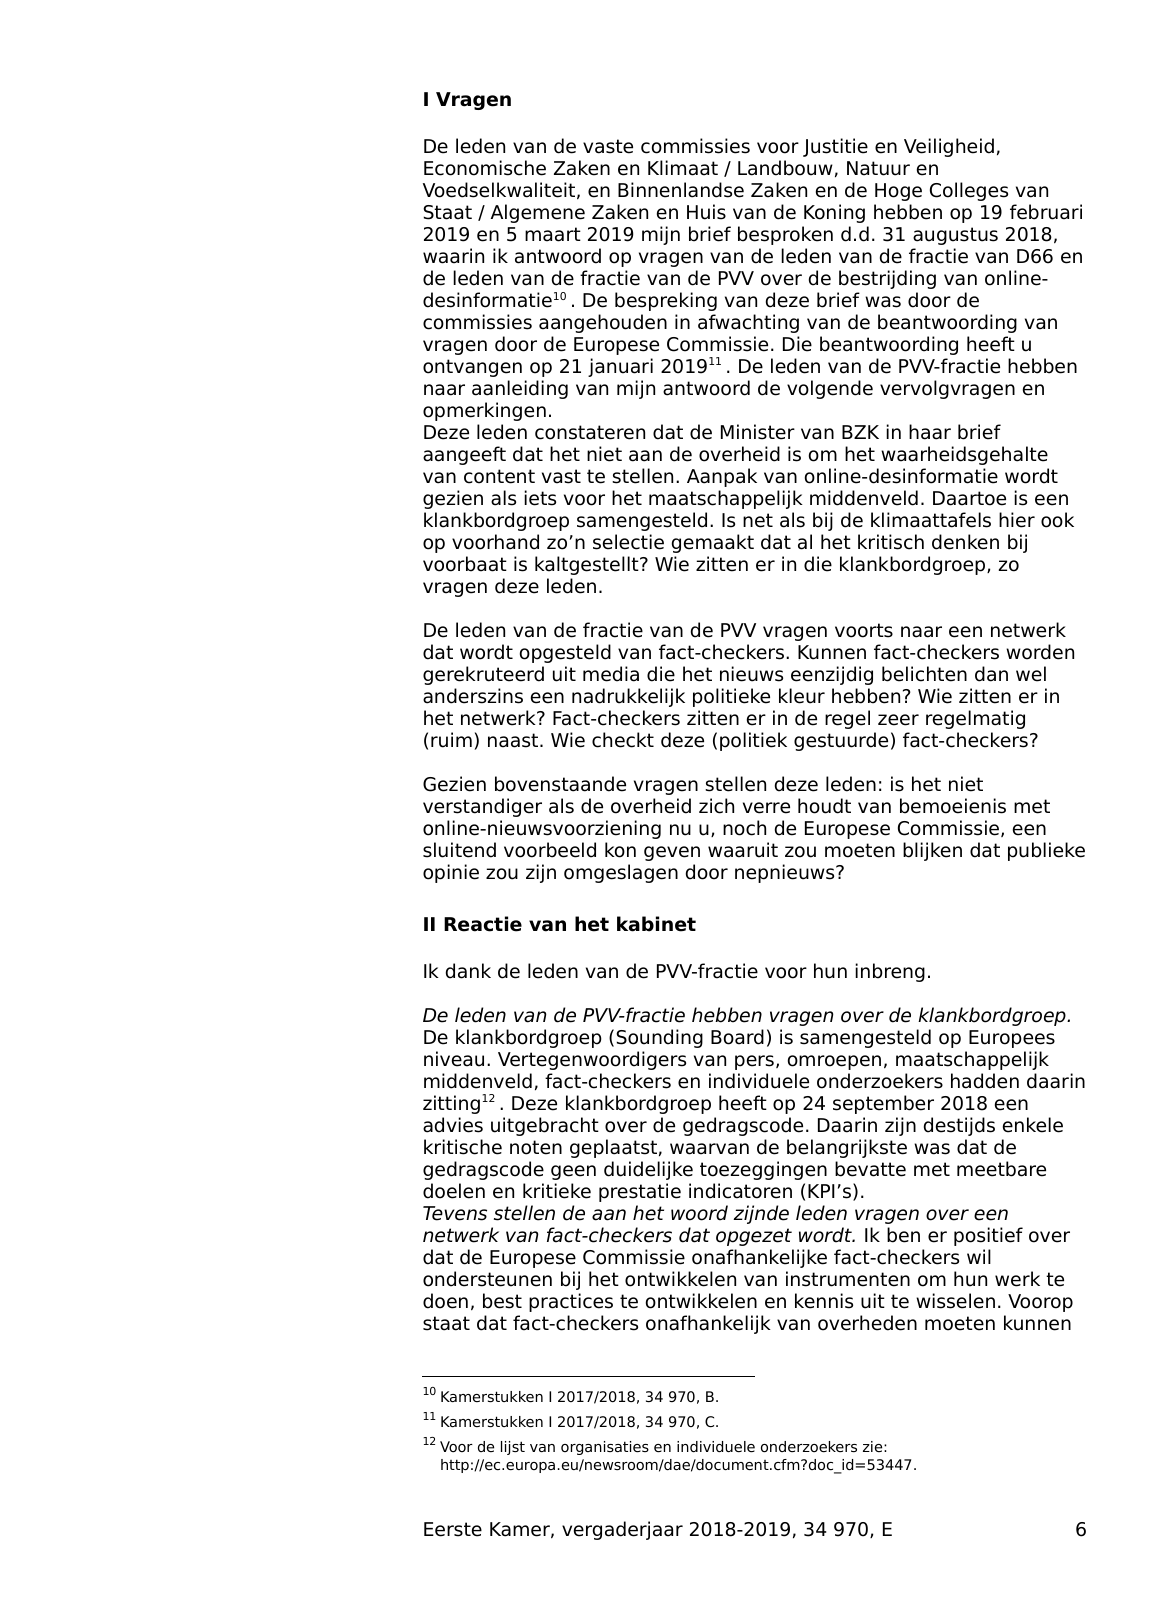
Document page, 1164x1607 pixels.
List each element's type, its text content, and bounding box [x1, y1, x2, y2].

subtitle II Reactie van het kabinet [422, 914, 1087, 936]
text De leden van de vaste commissies voor Justitie en Veiligheid, Economische Zaken en Klimaat / Landbouw, Natuur en Voedselkwaliteit, en Binnenlandse Zaken en de Hoge Colleges van Staat / Algemene Zaken en Huis van de Koning hebben op 19 februari 2019 en 5 maart 2019 mijn brief besproken d.d. 31 augustus 2018, waarin ik antwoord op vragen van de leden van de fractie van D66 en de leden van de fractie van de PVV over de bestrijding van online-desinformatie. De bespreking van deze brief was door de commissies aangehouden in afwachting van de beantwoording van vragen door de Europese Commissie. Die beantwoording heeft u ontvangen op 21 januari 2019. De leden van de PVV-fractie hebben naar aanleiding van mijn antwoord de volgende vervolgvragen en opmerkingen. [422, 136, 1087, 422]
text Kamerstukken I 2017/2018, 34 970, C. [422, 1410, 1087, 1432]
subtitle I Vragen [422, 89, 1087, 111]
text Kamerstukken I 2017/2018, 34 970, B. [422, 1385, 1087, 1407]
text Tevens stellen de aan het woord zijnde leden vragen over een netwerk van fact-checkers dat opgezet wordt. Ik ben er positief over dat de Europese Commissie onafhankelijke fact-checkers wil ondersteunen bij het ontwikkelen van instrumenten om hun werk te doen, best practices te ontwikkelen en kennis uit te wisselen. Voorop staat dat fact-checkers onafhankelijk van overheden moeten kunnen [422, 1203, 1087, 1334]
text Ik dank de leden van de PVV-fractie voor hun inbreng. [422, 961, 1087, 983]
text Voor de lijst van organisaties en individuele onderzoekers zie: http://ec.europa.eu/newsroom/dae/document.cfm?doc_id=53447. [422, 1435, 1087, 1474]
text Gezien bovenstaande vragen stellen deze leden: is het niet verstandiger als de overheid zich verre houdt van bemoeienis met online-nieuwsvoorziening nu u, noch de Europese Commissie, een sluitend voorbeeld kon geven waaruit zou moeten blijken dat publieke opinie zou zijn omgeslagen door nepnieuws? [422, 774, 1087, 884]
text Deze leden constateren dat de Minister van BZK in haar brief aangeeft dat het niet aan de overheid is om het waarheidsgehalte van content vast te stellen. Aanpak van online-desinformatie wordt gezien als iets voor het maatschappelijk middenveld. Daartoe is een klankbordgroep samengesteld. Is net als bij de klimaattafels hier ook op voorhand zo’n selectie gemaakt dat al het kritisch denken bij voorbaat is kaltgestellt? Wie zitten er in die klankbordgroep, zo vragen deze leden. [422, 422, 1087, 598]
text De leden van de fractie van de PVV vragen voorts naar een netwerk dat wordt opgesteld van fact-checkers. Kunnen fact-checkers worden gerekruteerd uit media die het nieuws eenzijdig belichten dan wel anderszins een nadrukkelijk politieke kleur hebben? Wie zitten er in het netwerk? Fact-checkers zitten er in de regel zeer regelmatig (ruim) naast. Wie checkt deze (politiek gestuurde) fact-checkers? [422, 620, 1087, 752]
text De leden van de PVV-fractie hebben vragen over de klankbordgroep. De klankbordgroep (Sounding Board) is samengesteld op Europees niveau. Vertegenwoordigers van pers, omroepen, maatschappelijk middenveld, fact-checkers en individuele onderzoekers hadden daarin zitting. Deze klankbordgroep heeft op 24 september 2018 een advies uitgebracht over de gedragscode. Daarin zijn destijds enkele kritische noten geplaatst, waarvan de belangrijkste was dat de gedragscode geen duidelijke toezeggingen bevatte met meetbare doelen en kritieke prestatie indicatoren (KPI’s). [422, 1005, 1087, 1203]
